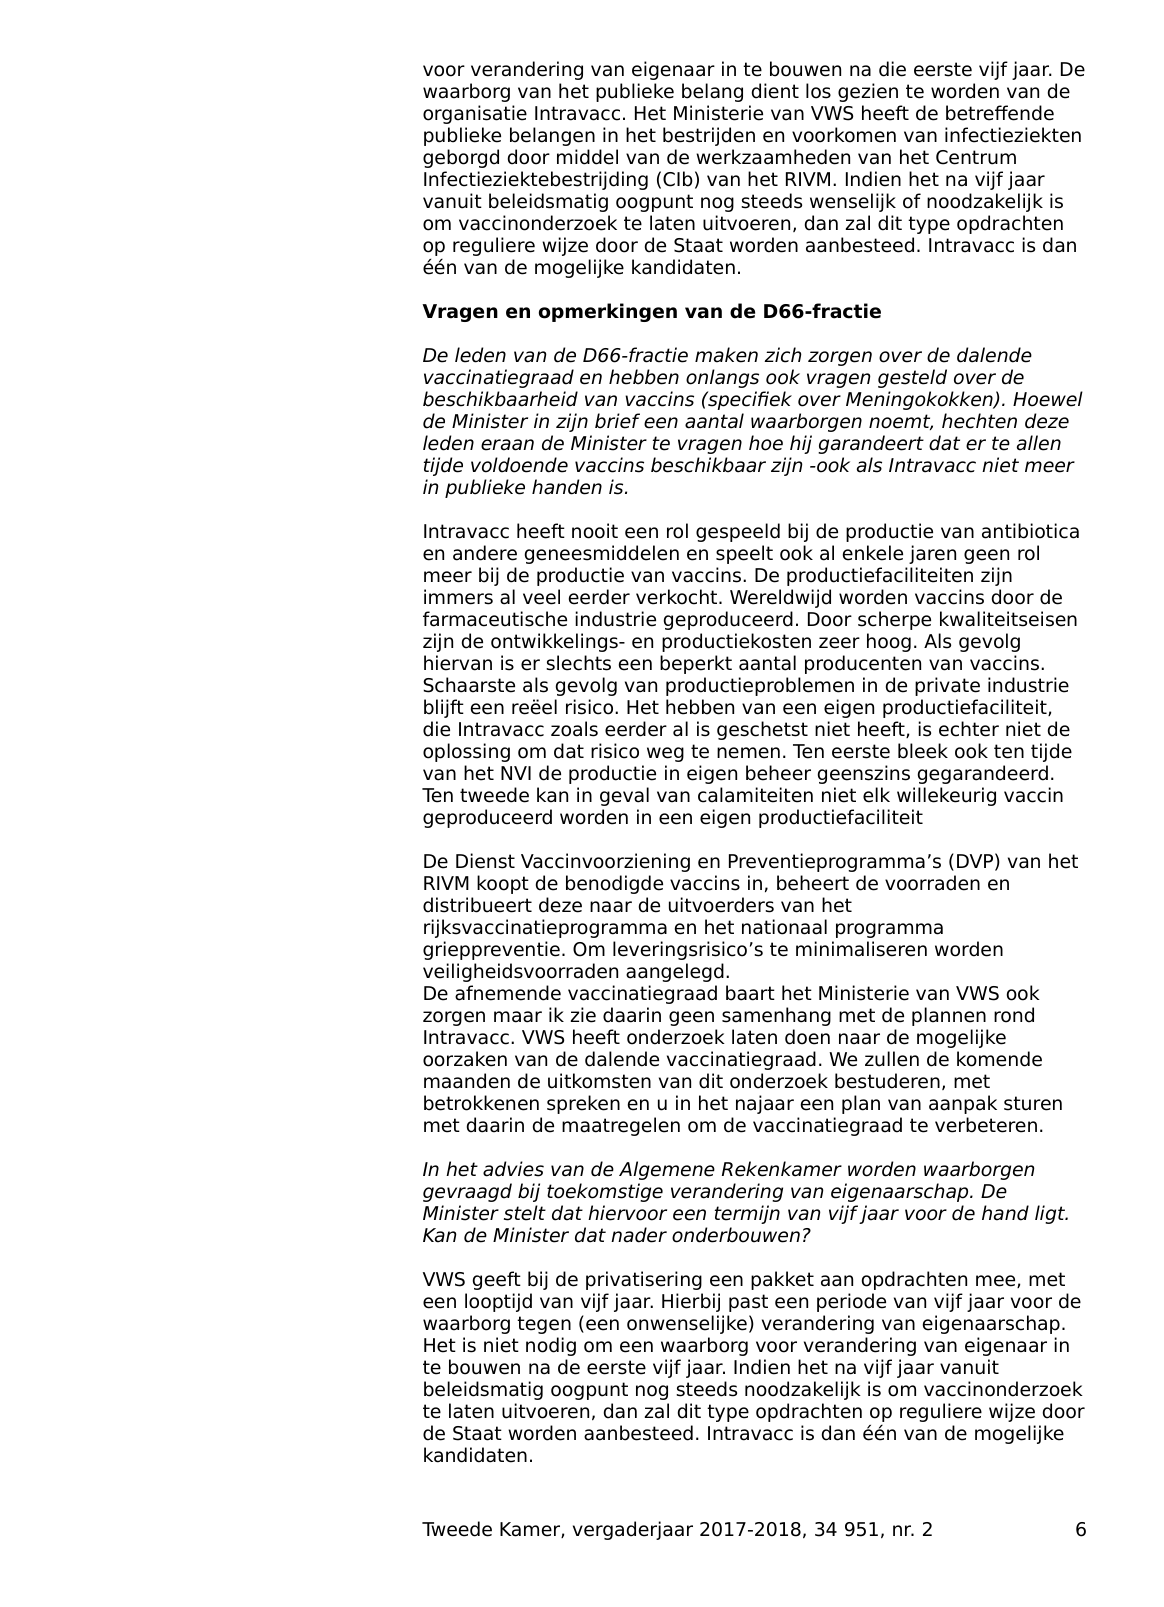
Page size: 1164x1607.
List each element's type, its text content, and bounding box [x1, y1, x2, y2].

text VWS geeft bij de privatisering een pakket aan opdrachten mee, met een looptijd van vijf jaar. Hierbij past een periode van vijf jaar voor de waarborg tegen (een onwenselijke) verandering van eigenaarschap. Het is niet nodig om een waarborg voor verandering van eigenaar in te bouwen na de eerste vijf jaar. Indien het na vijf jaar vanuit beleidsmatig oogpunt nog steeds noodzakelijk is om vaccinonderzoek te laten uitvoeren, dan zal dit type opdrachten op reguliere wijze door de Staat worden aanbesteed. Intravacc is dan één van de mogelijke kandidaten. [422, 1269, 1087, 1467]
subtitle Vragen en opmerkingen van de D66-fractie [422, 301, 1087, 323]
text In het advies van de Algemene Rekenkamer worden waarborgen gevraagd bij toekomstige verandering van eigenaarschap. De Minister stelt dat hiervoor een termijn van vijf jaar voor de hand ligt. Kan de Minister dat nader onderbouwen? [422, 1159, 1087, 1247]
text De Dienst Vaccinvoorziening en Preventieprogramma’s (DVP) van het RIVM koopt de benodigde vaccins in, beheert de voorraden en distribueert deze naar de uitvoerders van het rijksvaccinatieprogramma en het nationaal programma grieppreventie. Om leveringsrisico’s te minimaliseren worden veiligheidsvoorraden aangelegd. [422, 851, 1087, 983]
text Intravacc heeft nooit een rol gespeeld bij de productie van antibiotica en andere geneesmiddelen en speelt ook al enkele jaren geen rol meer bij de productie van vaccins. De productiefaciliteiten zijn immers al veel eerder verkocht. Wereldwijd worden vaccins door de farmaceutische industrie geproduceerd. Door scherpe kwaliteitseisen zijn de ontwikkelings- en productiekosten zeer hoog. Als gevolg hiervan is er slechts een beperkt aantal producenten van vaccins. Schaarste als gevolg van productieproblemen in de private industrie blijft een reëel risico. Het hebben van een eigen productiefaciliteit, die Intravacc zoals eerder al is geschetst niet heeft, is echter niet de oplossing om dat risico weg te nemen. Ten eerste bleek ook ten tijde van het NVI de productie in eigen beheer geenszins gegarandeerd. Ten tweede kan in geval van calamiteiten niet elk willekeurig vaccin geproduceerd worden in een eigen productiefaciliteit [422, 521, 1087, 829]
text De afnemende vaccinatiegraad baart het Ministerie van VWS ook zorgen maar ik zie daarin geen samenhang met de plannen rond Intravacc. VWS heeft onderzoek laten doen naar de mogelijke oorzaken van de dalende vaccinatiegraad. We zullen de komende maanden de uitkomsten van dit onderzoek bestuderen, met betrokkenen spreken en u in het najaar een plan van aanpak sturen met daarin de maatregelen om de vaccinatiegraad te verbeteren. [422, 983, 1087, 1137]
text De leden van de D66-fractie maken zich zorgen over de dalende vaccinatiegraad en hebben onlangs ook vragen gesteld over de beschikbaarheid van vaccins (specifiek over Meningokokken). Hoewel de Minister in zijn brief een aantal waarborgen noemt, hechten deze leden eraan de Minister te vragen hoe hij garandeert dat er te allen tijde voldoende vaccins beschikbaar zijn -ook als Intravacc niet meer in publieke handen is. [422, 345, 1087, 499]
text voor verandering van eigenaar in te bouwen na die eerste vijf jaar. De waarborg van het publieke belang dient los gezien te worden van de organisatie Intravacc. Het Ministerie van VWS heeft de betreffende publieke belangen in het bestrijden en voorkomen van infectieziekten geborgd door middel van de werkzaamheden van het Centrum Infectieziektebestrijding (CIb) van het RIVM. Indien het na vijf jaar vanuit beleidsmatig oogpunt nog steeds wenselijk of noodzakelijk is om vaccinonderzoek te laten uitvoeren, dan zal dit type opdrachten op reguliere wijze door de Staat worden aanbesteed. Intravacc is dan één van de mogelijke kandidaten. [422, 59, 1087, 279]
